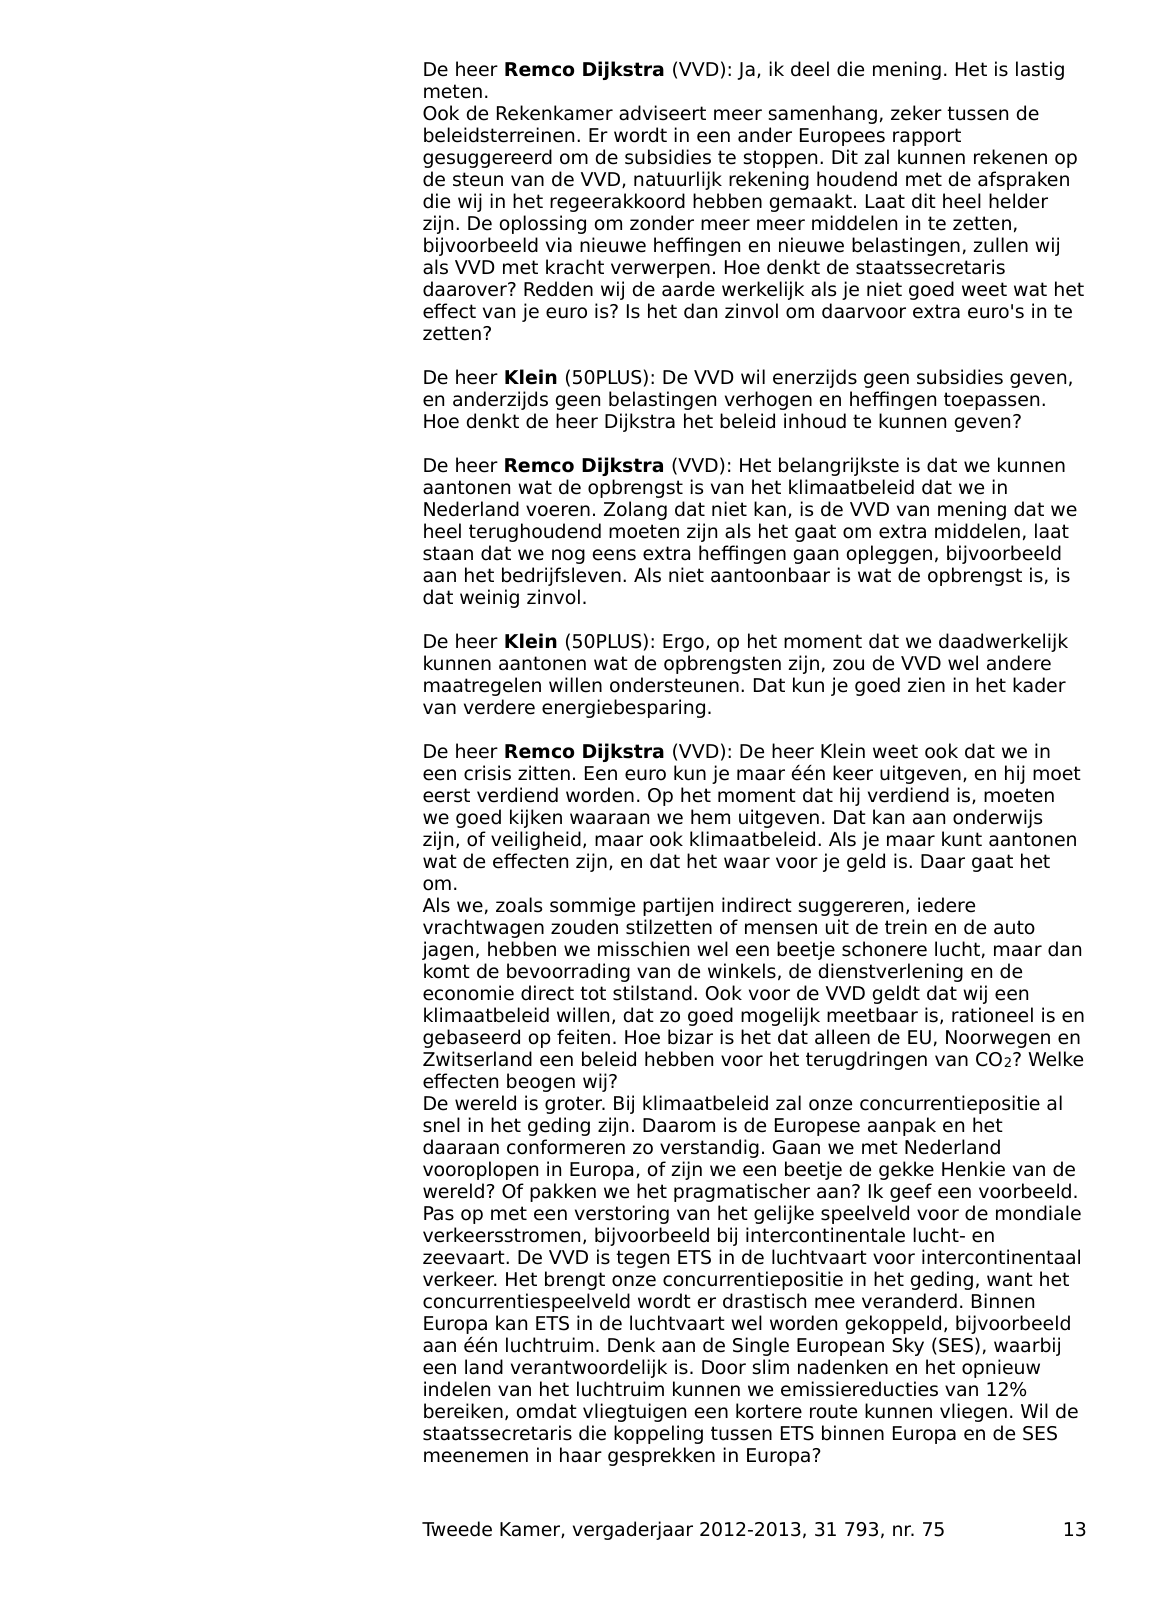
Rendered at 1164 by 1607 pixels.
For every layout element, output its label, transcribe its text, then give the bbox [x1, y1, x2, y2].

text Als we, zoals sommige partijen indirect suggereren, iedere vrachtwagen zouden stilzetten of mensen uit de trein en de auto jagen, hebben we misschien wel een beetje schonere lucht, maar dan komt de bevoorrading van de winkels, de dienstverlening en de economie direct tot stilstand. Ook voor de VVD geldt dat wij een klimaatbeleid willen, dat zo goed mogelijk meetbaar is, rationeel is en gebaseerd op feiten. Hoe bizar is het dat alleen de EU, Noorwegen en Zwitserland een beleid hebben voor het terugdringen van CO2? Welke effecten beogen wij? [422, 895, 1087, 1093]
text De wereld is groter. Bij klimaatbeleid zal onze concurrentiepositie al snel in het geding zijn. Daarom is de Europese aanpak en het daaraan conformeren zo verstandig. Gaan we met Nederland vooroplopen in Europa, of zijn we een beetje de gekke Henkie van de wereld? Of pakken we het pragmatischer aan? Ik geef een voorbeeld. Pas op met een verstoring van het gelijke speelveld voor de mondiale verkeersstromen, bijvoorbeeld bij intercontinentale lucht- en zeevaart. De VVD is tegen ETS in de luchtvaart voor intercontinentaal verkeer. Het brengt onze concurrentiepositie in het geding, want het concurrentiespeelveld wordt er drastisch mee veranderd. Binnen Europa kan ETS in de luchtvaart wel worden gekoppeld, bijvoorbeeld aan één luchtruim. Denk aan de Single European Sky (SES), waarbij een land verantwoordelijk is. Door slim nadenken en het opnieuw indelen van het luchtruim kunnen we emissiereducties van 12% bereiken, omdat vliegtuigen een kortere route kunnen vliegen. Wil de staatssecretaris die koppeling tussen ETS binnen Europa en de SES meenemen in haar gesprekken in Europa? [422, 1093, 1087, 1467]
text De heer Klein (50PLUS): Ergo, op het moment dat we daadwerkelijk kunnen aantonen wat de opbrengsten zijn, zou de VVD wel andere maatregelen willen ondersteunen. Dat kun je goed zien in het kader van verdere energiebesparing. [422, 631, 1087, 719]
text De heer Remco Dijkstra (VVD): Het belangrijkste is dat we kunnen aantonen wat de opbrengst is van het klimaatbeleid dat we in Nederland voeren. Zolang dat niet kan, is de VVD van mening dat we heel terughoudend moeten zijn als het gaat om extra middelen, laat staan dat we nog eens extra heffingen gaan opleggen, bijvoorbeeld aan het bedrijfsleven. Als niet aantoonbaar is wat de opbrengst is, is dat weinig zinvol. [422, 455, 1087, 609]
text De heer Remco Dijkstra (VVD): Ja, ik deel die mening. Het is lastig meten. [422, 59, 1087, 103]
text De heer Klein (50PLUS): De VVD wil enerzijds geen subsidies geven, en anderzijds geen belastingen verhogen en heffingen toepassen. Hoe denkt de heer Dijkstra het beleid inhoud te kunnen geven? [422, 367, 1087, 433]
text Ook de Rekenkamer adviseert meer samenhang, zeker tussen de beleidsterreinen. Er wordt in een ander Europees rapport gesuggereerd om de subsidies te stoppen. Dit zal kunnen rekenen op de steun van de VVD, natuurlijk rekening houdend met de afspraken die wij in het regeerakkoord hebben gemaakt. Laat dit heel helder zijn. De oplossing om zonder meer meer middelen in te zetten, bijvoorbeeld via nieuwe heffingen en nieuwe belastingen, zullen wij als VVD met kracht verwerpen. Hoe denkt de staatssecretaris daarover? Redden wij de aarde werkelijk als je niet goed weet wat het effect van je euro is? Is het dan zinvol om daarvoor extra euro's in te zetten? [422, 103, 1087, 345]
text De heer Remco Dijkstra (VVD): De heer Klein weet ook dat we in een crisis zitten. Een euro kun je maar één keer uitgeven, en hij moet eerst verdiend worden. Op het moment dat hij verdiend is, moeten we goed kijken waaraan we hem uitgeven. Dat kan aan onderwijs zijn, of veiligheid, maar ook klimaatbeleid. Als je maar kunt aantonen wat de effecten zijn, en dat het waar voor je geld is. Daar gaat het om. [422, 741, 1087, 895]
